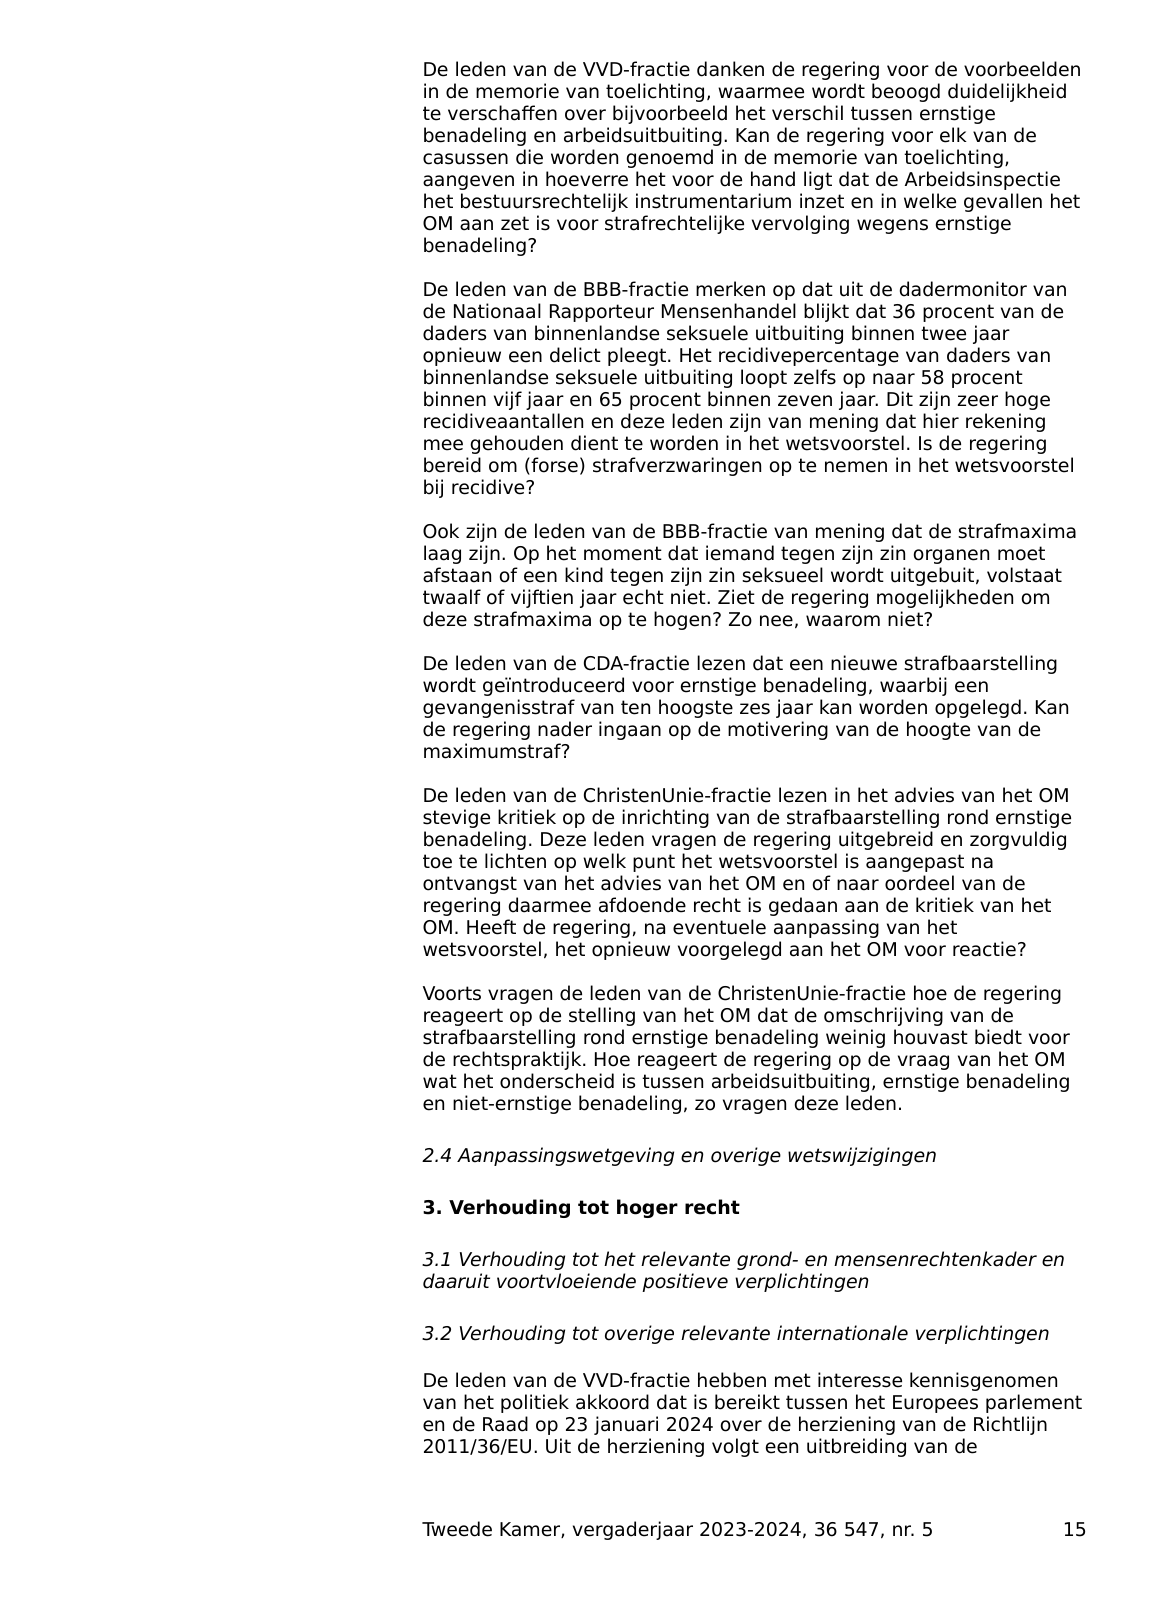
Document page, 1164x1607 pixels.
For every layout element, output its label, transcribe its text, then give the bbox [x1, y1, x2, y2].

subtitle 3.2 Verhouding tot overige relevante internationale verplichtingen [422, 1323, 1087, 1345]
text Voorts vragen de leden van de ChristenUnie-fractie hoe de regering reageert op de stelling van het OM dat de omschrijving van de strafbaarstelling rond ernstige benadeling weinig houvast biedt voor de rechtspraktijk. Hoe reageert de regering op de vraag van het OM wat het onderscheid is tussen arbeidsuitbuiting, ernstige benadeling en niet-ernstige benadeling, zo vragen deze leden. [422, 983, 1087, 1115]
subtitle 3. Verhouding tot hoger recht [422, 1197, 1087, 1219]
text De leden van de VVD-fractie hebben met interesse kennisgenomen van het politiek akkoord dat is bereikt tussen het Europees parlement en de Raad op 23 januari 2024 over de herziening van de Richtlijn 2011/36/EU. Uit de herziening volgt een uitbreiding van de [422, 1370, 1087, 1458]
subtitle 3.1 Verhouding tot het relevante grond- en mensenrechtenkader en daaruit voortvloeiende positieve verplichtingen [422, 1249, 1087, 1293]
text De leden van de CDA-fractie lezen dat een nieuwe strafbaarstelling wordt geïntroduceerd voor ernstige benadeling, waarbij een gevangenisstraf van ten hoogste zes jaar kan worden opgelegd. Kan de regering nader ingaan op de motivering van de hoogte van de maximumstraf? [422, 653, 1087, 763]
text De leden van de BBB-fractie merken op dat uit de dadermonitor van de Nationaal Rapporteur Mensenhandel blijkt dat 36 procent van de daders van binnenlandse seksuele uitbuiting binnen twee jaar opnieuw een delict pleegt. Het recidivepercentage van daders van binnenlandse seksuele uitbuiting loopt zelfs op naar 58 procent binnen vijf jaar en 65 procent binnen zeven jaar. Dit zijn zeer hoge recidiveaantallen en deze leden zijn van mening dat hier rekening mee gehouden dient te worden in het wetsvoorstel. Is de regering bereid om (forse) strafverzwaringen op te nemen in het wetsvoorstel bij recidive? [422, 279, 1087, 499]
text De leden van de ChristenUnie-fractie lezen in het advies van het OM stevige kritiek op de inrichting van de strafbaarstelling rond ernstige benadeling. Deze leden vragen de regering uitgebreid en zorgvuldig toe te lichten op welk punt het wetsvoorstel is aangepast na ontvangst van het advies van het OM en of naar oordeel van de regering daarmee afdoende recht is gedaan aan de kritiek van het OM. Heeft de regering, na eventuele aanpassing van het wetsvoorstel, het opnieuw voorgelegd aan het OM voor reactie? [422, 785, 1087, 961]
text De leden van de VVD-fractie danken de regering voor de voorbeelden in de memorie van toelichting, waarmee wordt beoogd duidelijkheid te verschaffen over bijvoorbeeld het verschil tussen ernstige benadeling en arbeidsuitbuiting. Kan de regering voor elk van de casussen die worden genoemd in de memorie van toelichting, aangeven in hoeverre het voor de hand ligt dat de Arbeidsinspectie het bestuursrechtelijk instrumentarium inzet en in welke gevallen het OM aan zet is voor strafrechtelijke vervolging wegens ernstige benadeling? [422, 59, 1087, 257]
text Ook zijn de leden van de BBB-fractie van mening dat de strafmaxima laag zijn. Op het moment dat iemand tegen zijn zin organen moet afstaan of een kind tegen zijn zin seksueel wordt uitgebuit, volstaat twaalf of vijftien jaar echt niet. Ziet de regering mogelijkheden om deze strafmaxima op te hogen? Zo nee, waarom niet? [422, 521, 1087, 631]
subtitle 2.4 Aanpassingswetgeving en overige wetswijzigingen [422, 1145, 1087, 1167]
